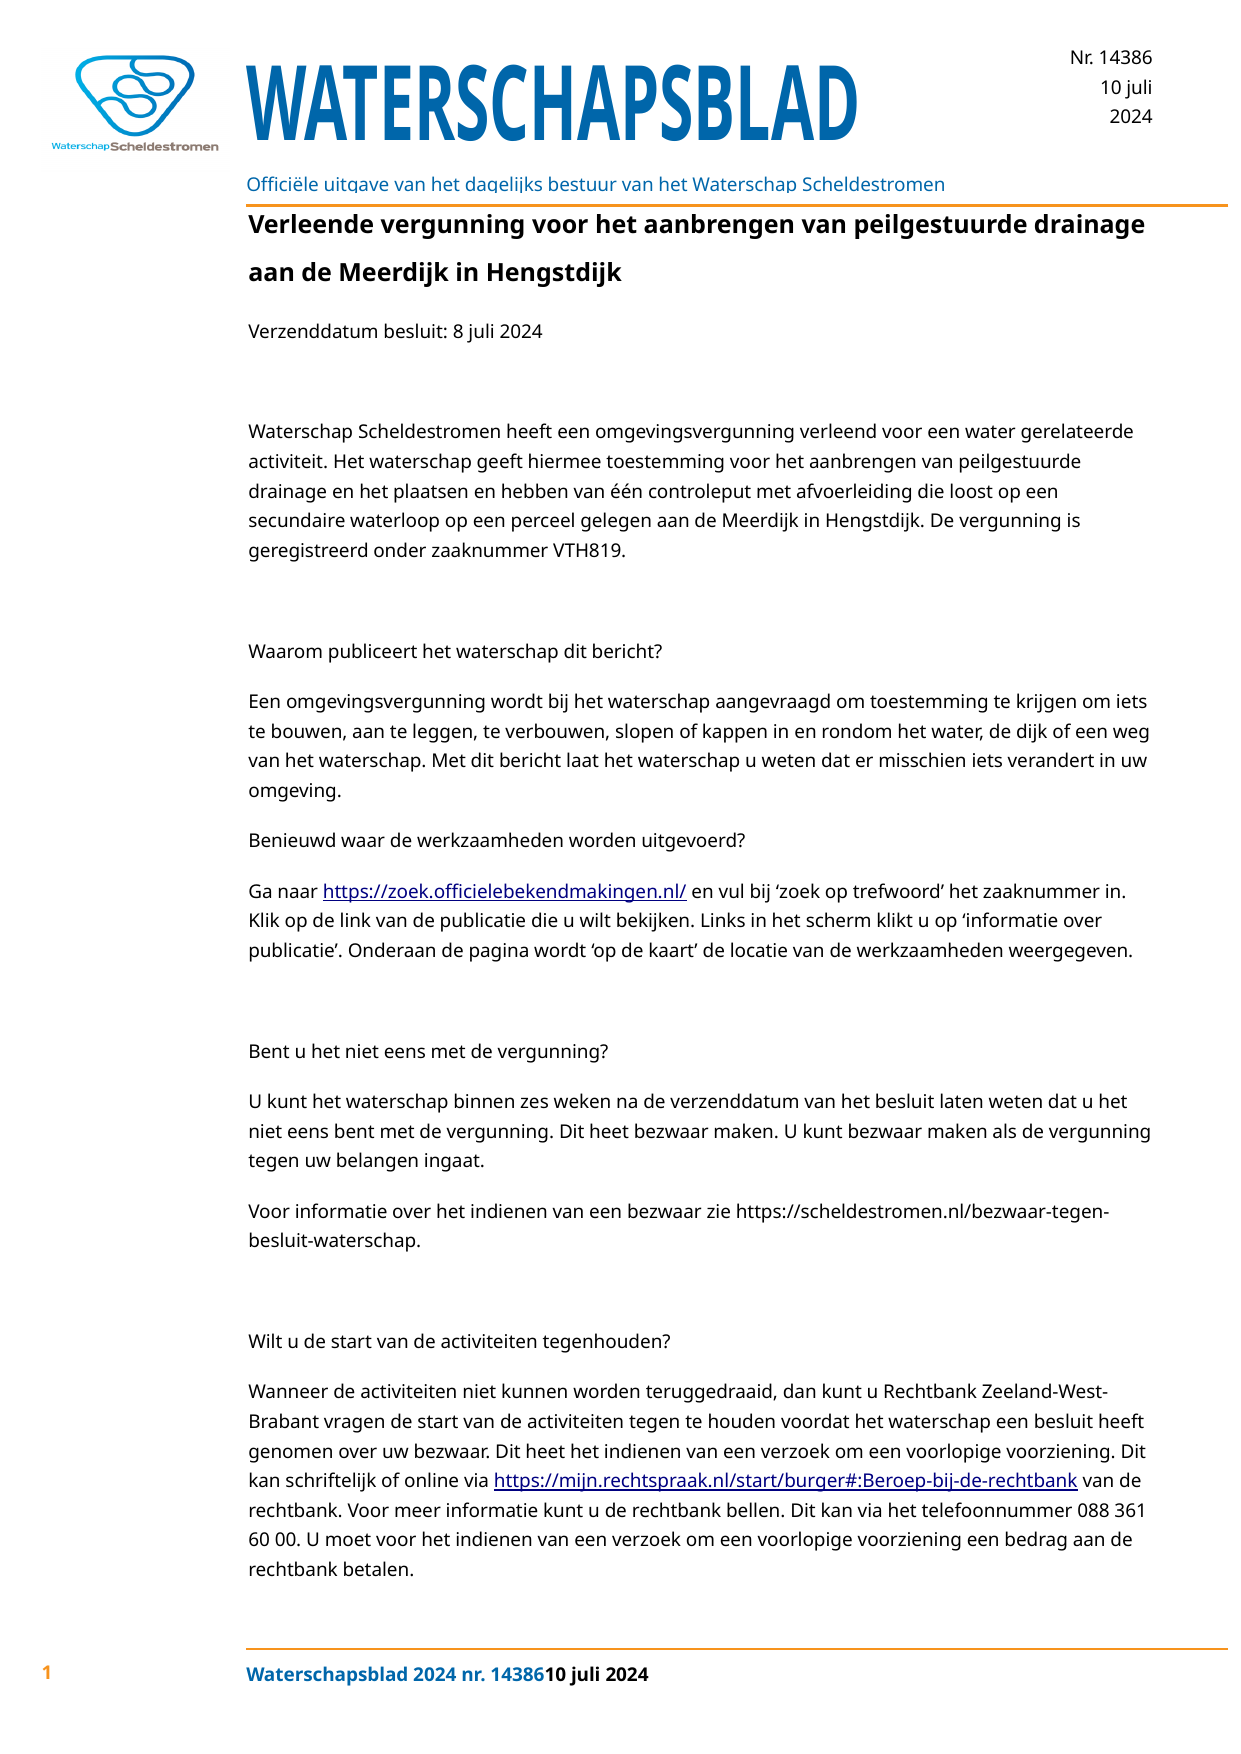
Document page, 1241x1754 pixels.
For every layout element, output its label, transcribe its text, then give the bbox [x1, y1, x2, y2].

text Verleende vergunning voor het aanbrengen van peilgestuurde drainage aan de Meerdijk in Hengstdijk [248, 207, 1152, 288]
text Wilt u de start van de activiteiten tegenhouden? [248, 1328, 1152, 1354]
text Waterschap Scheldestromen heeft een omgevingsvergunning verleend voor een water gerelateerde activiteit. Het waterschap geeft hiermee toestemming voor het aanbrengen van peilgestuurde drainage en het plaatsen en hebben van één controleput met afvoerleiding die loost op een secundaire waterloop op een perceel gelegen aan de Meerdijk in Hengstdijk. De vergunning is geregistreerd onder zaaknummer VTH819. [248, 419, 1152, 563]
picture [41, 47, 231, 172]
text Wanneer de activiteiten niet kunnen worden teruggedraaid, dan kunt u Rechtbank Zeeland-West-Brabant vragen de start van de activiteiten tegen te houden voordat het waterschap een besluit heeft genomen over uw bezwaar. Dit heet het indienen van een verzoek om een voorlopige voorziening. Dit kan schriftelijk of online via https://mijn.rechtspraak.nl/start/burger#:Beroep-bij-de-rechtbank van de rechtbank. Voor meer informatie kunt u de rechtbank bellen. Dit kan via het telefoonnummer 088 361 60 00. U moet voor het indienen van een verzoek om een voorlopige voorziening een bedrag aan de rechtbank betalen. [248, 1379, 1152, 1582]
text Benieuwd waar de werkzaamheden worden uitgevoerd? [248, 827, 1152, 853]
text Voor informatie over het indienen van een bezwaar zie https://scheldestromen.nl/bezwaar-tegen-besluit-waterschap. [248, 1198, 1152, 1253]
text Ga naar https://zoek.officielebekendmakingen.nl/ en vul bij ‘zoek op trefwoord’ het zaaknummer in. Klik op de link van de publicatie die u wilt bekijken. Links in het scherm klikt u op ‘informatie over publicatie’. Onderaan de pagina wordt ‘op de kaart’ de locatie van de werkzaamheden weergegeven. [248, 878, 1152, 963]
text Waarom publiceert het waterschap dit bericht? [248, 638, 1152, 664]
text Bent u het niet eens met de vergunning? [248, 1038, 1152, 1064]
text Een omgevingsvergunning wordt bij het waterschap aangevraagd om toestemming te krijgen om iets te bouwen, aan te leggen, te verbouwen, slopen of kappen in en rondom het water, de dijk of een weg van het waterschap. Met dit bericht laat het waterschap u weten dat er misschien iets verandert in uw omgeving. [248, 688, 1152, 803]
text U kunt het waterschap binnen zes weken na de verzenddatum van het besluit laten weten dat u het niet eens bent met de vergunning. Dit heet bezwaar maken. U kunt bezwaar maken als de vergunning tegen uw belangen ingaat. [248, 1088, 1152, 1173]
text Verzenddatum besluit: 8 juli 2024 [248, 318, 1152, 344]
